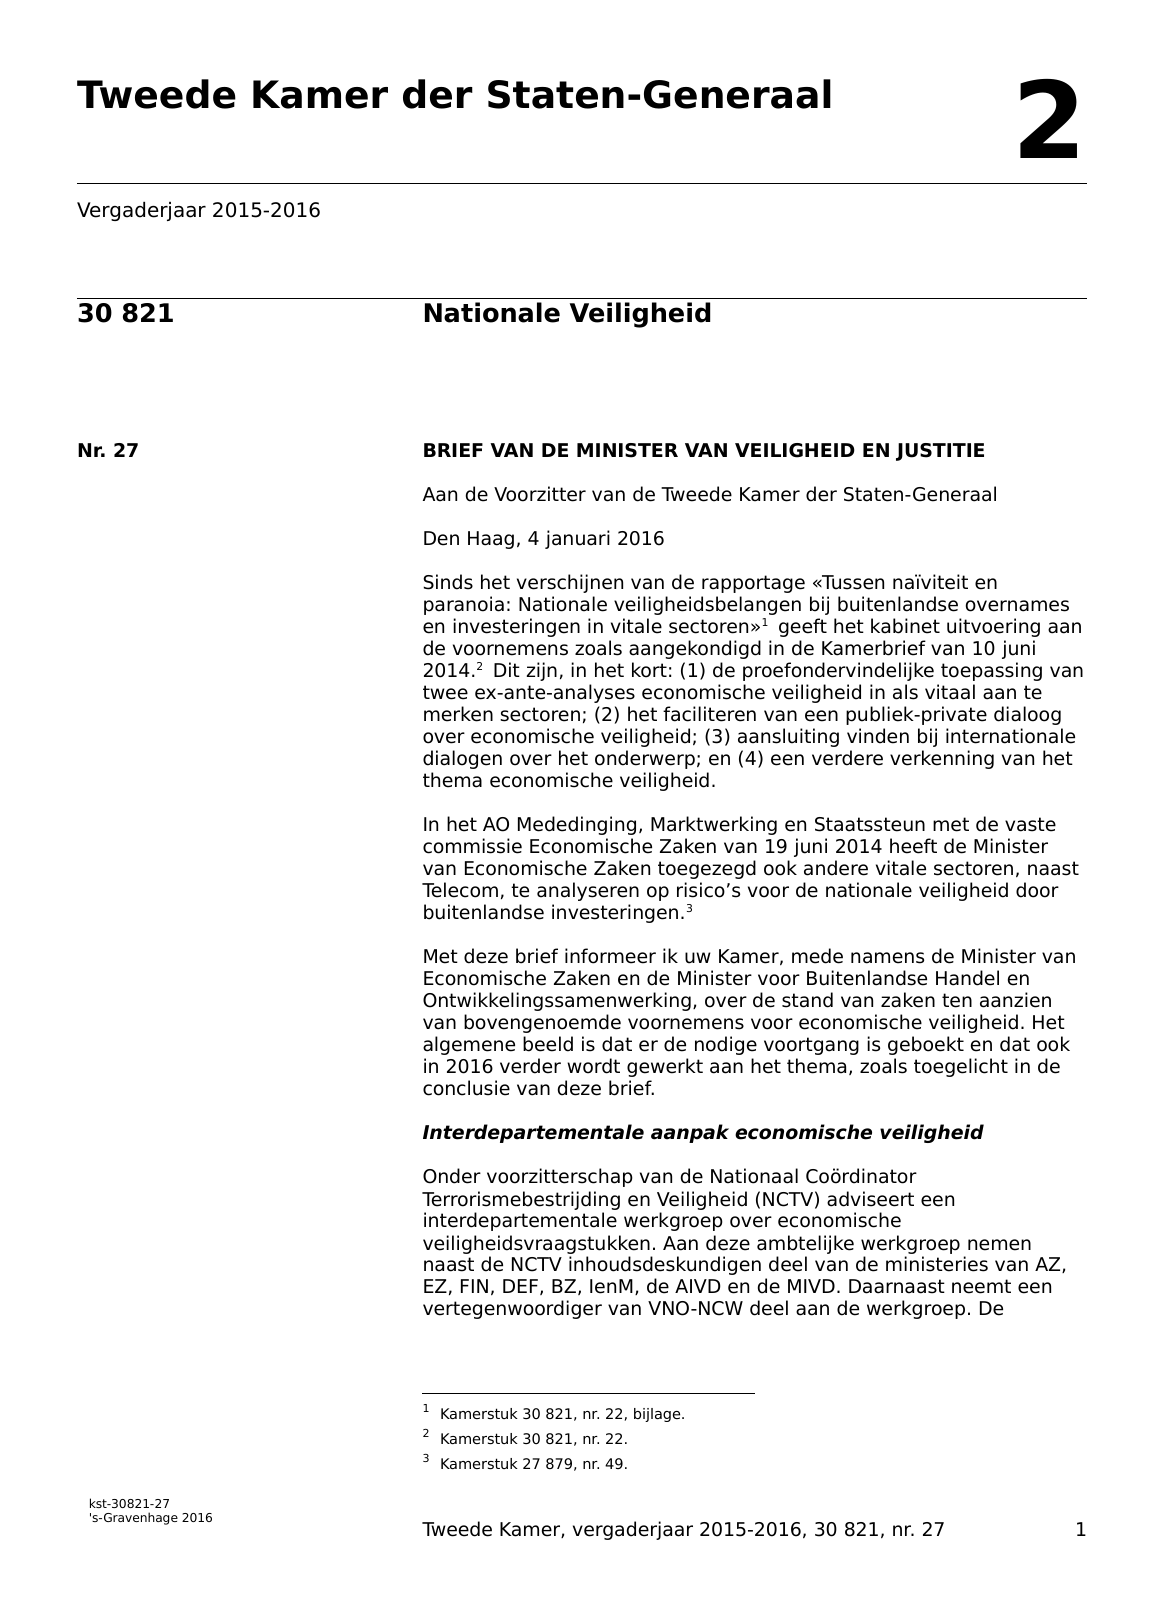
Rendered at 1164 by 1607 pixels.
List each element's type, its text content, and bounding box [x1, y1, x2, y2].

table_header 2 [886, 59, 1087, 183]
subtitle 30 821 Nationale Veiligheid [77, 299, 1087, 329]
text In het AO Mededinging, Marktwerking en Staatssteun met de vaste commissie Economische Zaken van 19 juni 2014 heeft de Minister van Economische Zaken toegezegd ook andere vitale sectoren, naast Telecom, te analyseren op risico’s voor de nationale veiligheid door buitenlandse investeringen. [422, 814, 1087, 924]
subtitle Nr. 27 BRIEF VAN DE MINISTER VAN VEILIGHEID EN JUSTITIE [77, 440, 1087, 462]
text Met deze brief informeer ik uw Kamer, mede namens de Minister van Economische Zaken en de Minister voor Buitenlandse Handel en Ontwikkelingssamenwerking, over de stand van zaken ten aanzien van bovengenoemde voornemens voor economische veiligheid. Het algemene beeld is dat er de nodige voortgang is geboekt en dat ook in 2016 verder wordt gewerkt aan het thema, zoals toegelicht in de conclusie van deze brief. [422, 946, 1087, 1100]
text Den Haag, 4 januari 2016 [422, 528, 1087, 550]
table_cell Vergaderjaar 2015-2016 [77, 184, 1087, 298]
table_header Tweede Kamer der Staten-Generaal [77, 59, 886, 183]
text kst-30821-27 [88, 1497, 323, 1511]
text Onder voorzitterschap van de Nationaal Coördinator Terrorismebestrijding en Veiligheid (NCTV) adviseert een interdepartementale werkgroep over economische veiligheidsvraagstukken. Aan deze ambtelijke werkgroep nemen naast de NCTV inhoudsdeskundigen deel van de ministeries van AZ, EZ, FIN, DEF, BZ, IenM, de AIVD en de MIVD. Daarnaast neemt een vertegenwoordiger van VNO-NCW deel aan de werkgroep. De [422, 1166, 1087, 1320]
text 's-Gravenhage 2016 [88, 1511, 323, 1525]
text Sinds het verschijnen van de rapportage «Tussen naïviteit en paranoia: Nationale veiligheidsbelangen bij buitenlandse overnames en investeringen in vitale sectoren» geeft het kabinet uitvoering aan de voornemens zoals aangekondigd in de Kamerbrief van 10 juni 2014. Dit zijn, in het kort: (1) de proefondervindelijke toepassing van twee ex-ante-analyses economische veiligheid in als vitaal aan te merken sectoren; (2) het faciliteren van een publiek-private dialoog over economische veiligheid; (3) aansluiting vinden bij internationale dialogen over het onderwerp; en (4) een verdere verkenning van het thema economische veiligheid. [422, 572, 1087, 792]
text Kamerstuk 30 821, nr. 22. [422, 1427, 1087, 1449]
text Aan de Voorzitter van de Tweede Kamer der Staten-Generaal [422, 484, 1087, 506]
text Kamerstuk 30 821, nr. 22, bijlage. [422, 1402, 1087, 1424]
subtitle Interdepartementale aanpak economische veiligheid [422, 1122, 1087, 1144]
text Kamerstuk 27 879, nr. 49. [422, 1452, 1087, 1474]
